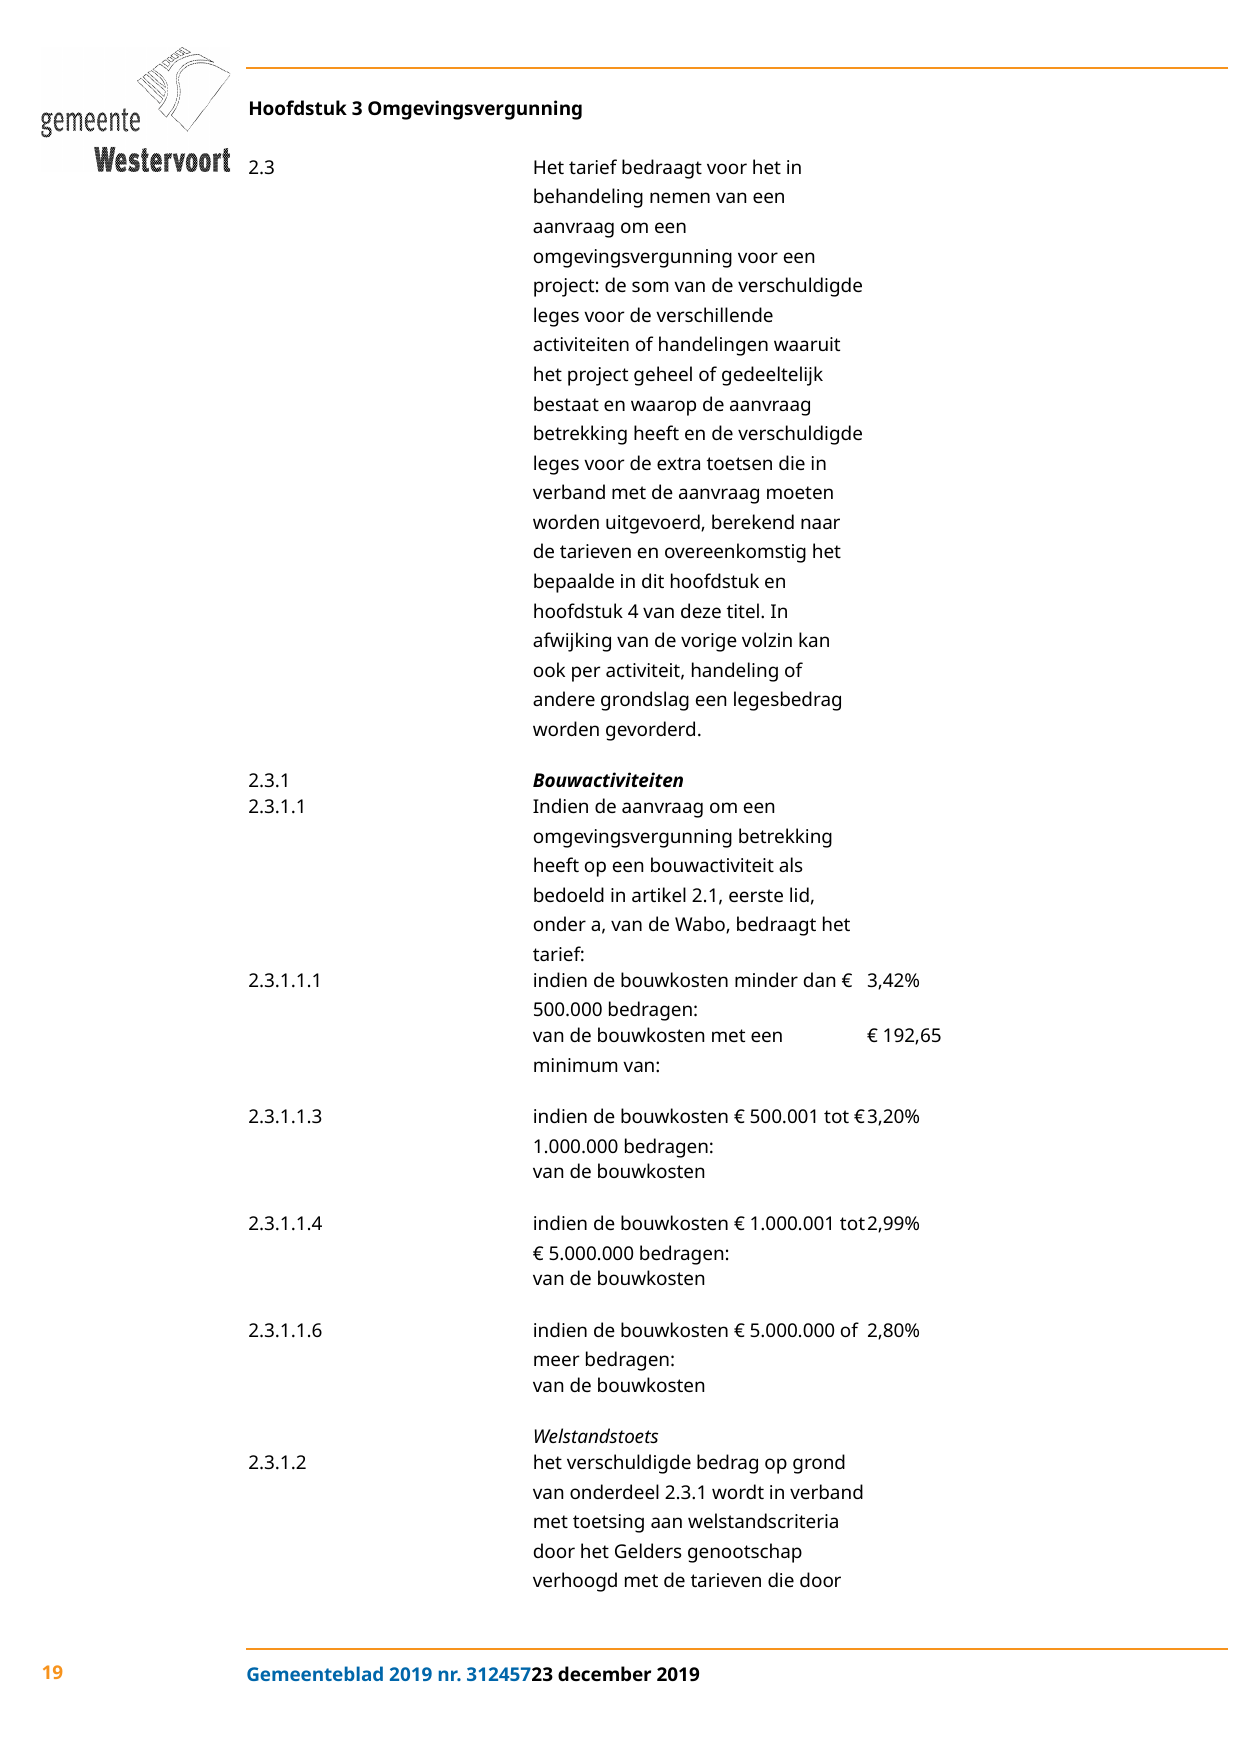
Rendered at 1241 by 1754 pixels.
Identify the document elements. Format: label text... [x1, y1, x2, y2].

table_cell van de bouwkosten [533, 1159, 867, 1184]
table_header Het tarief bedraagt voor het in behandeling nemen van een aanvraag om een omgevingsvergunning voor een project: de som van de verschuldigde leges voor de verschillende activiteiten of handelingen waaruit het project geheel of gedeeltelijk bestaat en waarop de aanvraag betrekking heeft en de verschuldigde leges voor de extra toetsen die in verband met de aanvraag moeten worden uitgevoerd, berekend naar de tarieven en overeenkomstig het bepaalde in dit hoofdstuk en hoofdstuk 4 van deze titel. In afwijking van de vorige volzin kan ook per activiteit, handeling of andere grondslag een legesbedrag worden gevorderd. [533, 154, 867, 742]
table_cell 2.3.1.1.6 [248, 1317, 533, 1398]
table_cell 2.3.1 [248, 768, 533, 793]
table_cell van de bouwkosten [533, 1265, 867, 1291]
table_cell het verschuldigde bedrag op grond van onderdeel 2.3.1 wordt in verband met toetsing aan welstandscriteria door het Gelders genootschap verhoogd met de tarieven die door [533, 1449, 867, 1593]
table_cell [533, 1291, 867, 1317]
table_cell [867, 1184, 1152, 1210]
table_cell [867, 793, 1152, 967]
table_cell [867, 1424, 1152, 1449]
table_cell indien de bouwkosten € 500.001 tot € 1.000.000 bedragen: [533, 1103, 867, 1159]
table_cell [533, 1078, 867, 1103]
text Hoofdstuk 3 Omgevingsvergunning [248, 95, 1152, 121]
table_cell € 192,65 [867, 1022, 1152, 1078]
table_cell 2.3.1.1.1 [248, 967, 533, 1103]
table_cell [533, 1398, 867, 1424]
table_cell [867, 1078, 1152, 1103]
table_cell indien de bouwkosten € 1.000.001 tot € 5.000.000 bedragen: [533, 1210, 867, 1265]
table_cell [248, 742, 533, 768]
table_cell 2.3.1.1.4 [248, 1210, 533, 1317]
table_cell Welstandstoets [533, 1424, 867, 1449]
table_cell 2.3.1.1 [248, 793, 533, 967]
table_cell [867, 1159, 1152, 1184]
table_header [867, 154, 1152, 742]
table_cell indien de bouwkosten € 5.000.000 of meer bedragen: [533, 1317, 867, 1372]
table_header 2.3 [248, 154, 533, 742]
table_cell [867, 1398, 1152, 1424]
table_cell Bouwactiviteiten [533, 768, 867, 793]
table_cell [533, 1184, 867, 1210]
table_cell [248, 1424, 533, 1449]
table_cell [867, 1265, 1152, 1291]
table_cell van de bouwkosten [533, 1372, 867, 1398]
table_cell 2,99% [867, 1210, 1152, 1265]
table_cell indien de bouwkosten minder dan € 500.000 bedragen: [533, 967, 867, 1022]
table_cell [867, 1372, 1152, 1398]
table_cell [867, 742, 1152, 768]
table_cell 3,20% [867, 1103, 1152, 1159]
table_cell 2,80% [867, 1317, 1152, 1372]
table_cell [867, 1291, 1152, 1317]
table_cell Indien de aanvraag om een omgevingsvergunning betrekking heeft op een bouwactiviteit als bedoeld in artikel 2.1, eerste lid, onder a, van de Wabo, bedraagt het tarief: [533, 793, 867, 967]
table_cell [533, 742, 867, 768]
table_cell [248, 1398, 533, 1424]
table_cell van de bouwkosten met een minimum van: [533, 1022, 867, 1078]
table_cell 3,42% [867, 967, 1152, 1022]
table_cell [867, 768, 1152, 793]
table_cell 2.3.1.2 [248, 1449, 533, 1593]
table_cell 2.3.1.1.3 [248, 1103, 533, 1210]
table_cell [867, 1449, 1152, 1593]
picture [41, 47, 231, 172]
